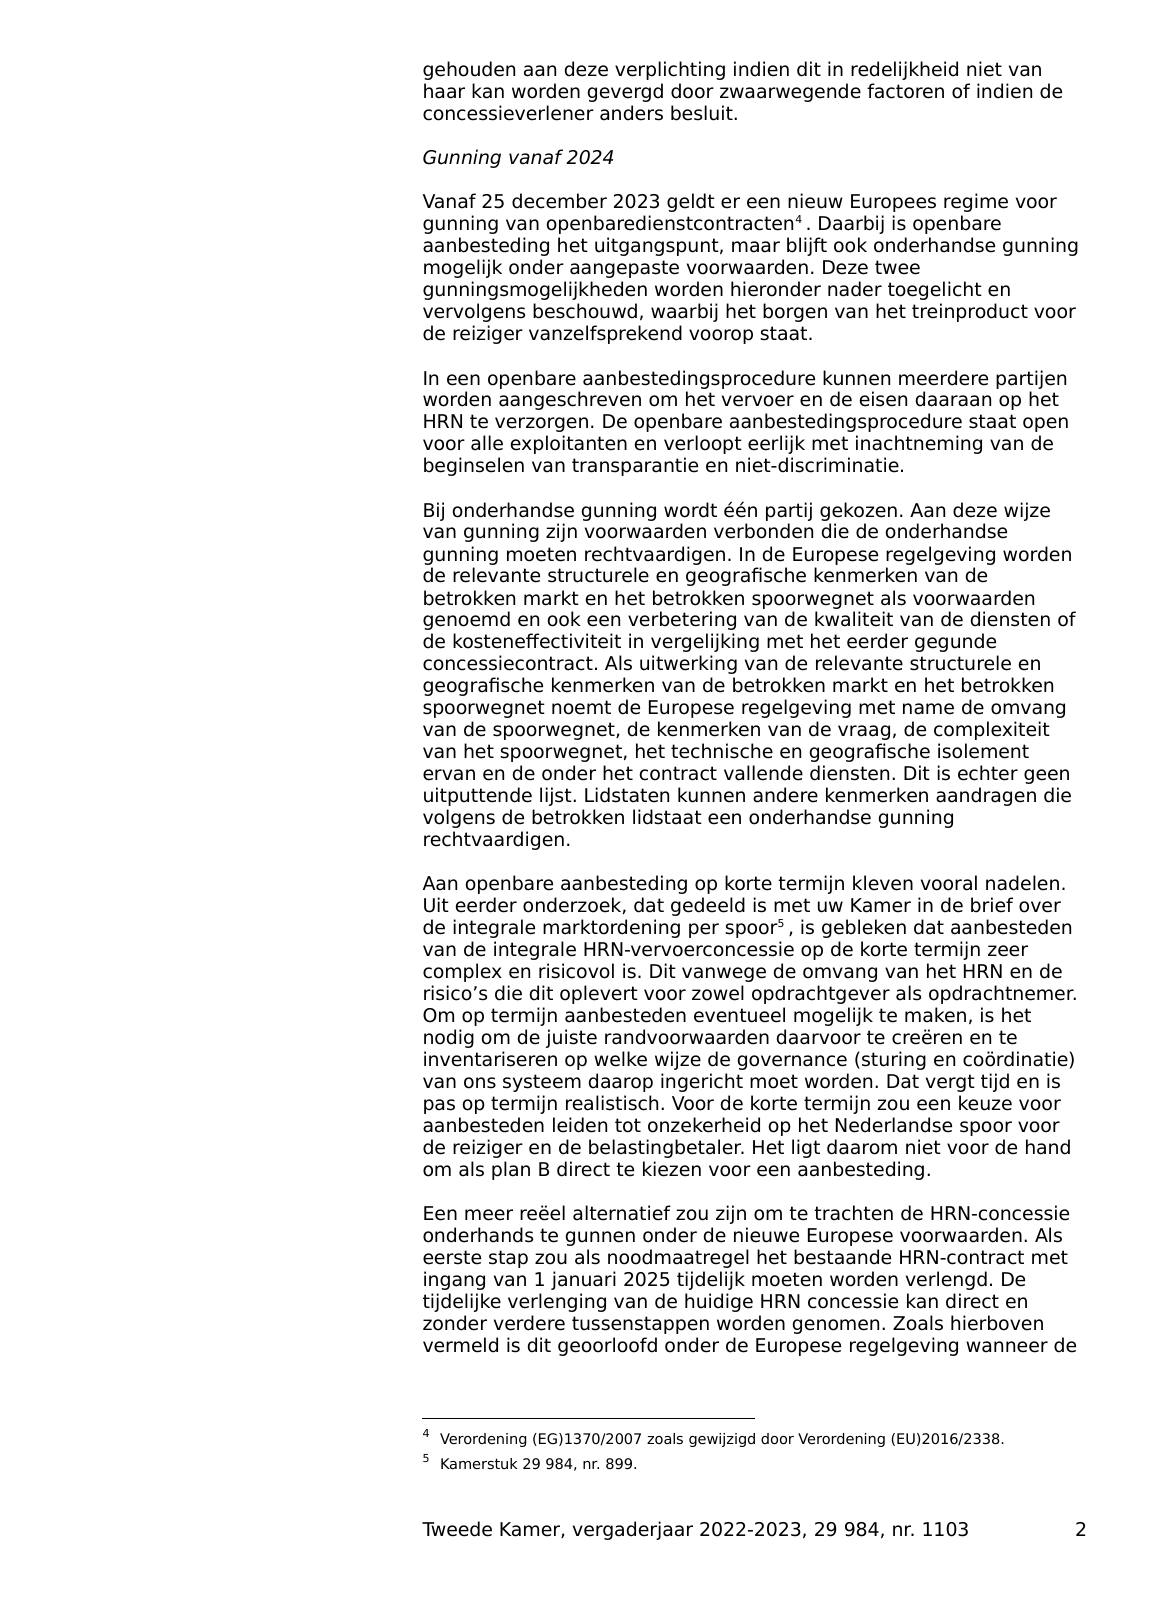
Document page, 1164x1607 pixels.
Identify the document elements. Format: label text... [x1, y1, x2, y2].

text Vanaf 25 december 2023 geldt er een nieuw Europees regime voor gunning van openbaredienstcontracten. Daarbij is openbare aanbesteding het uitgangspunt, maar blijft ook onderhandse gunning mogelijk onder aangepaste voorwaarden. Deze twee gunningsmogelijkheden worden hieronder nader toegelicht en vervolgens beschouwd, waarbij het borgen van het treinproduct voor de reiziger vanzelfsprekend voorop staat. [422, 191, 1087, 345]
text In een openbare aanbestedingsprocedure kunnen meerdere partijen worden aangeschreven om het vervoer en de eisen daaraan op het HRN te verzorgen. De openbare aanbestedingsprocedure staat open voor alle exploitanten en verloopt eerlijk met inachtneming van de beginselen van transparantie en niet-discriminatie. [422, 367, 1087, 477]
text Kamerstuk 29 984, nr. 899. [422, 1452, 1087, 1474]
text gehouden aan deze verplichting indien dit in redelijkheid niet van haar kan worden gevergd door zwaarwegende factoren of indien de concessieverlener anders besluit. [422, 59, 1087, 125]
text Aan openbare aanbesteding op korte termijn kleven vooral nadelen. Uit eerder onderzoek, dat gedeeld is met uw Kamer in de brief over de integrale marktordening per spoor, is gebleken dat aanbesteden van de integrale HRN-vervoerconcessie op de korte termijn zeer complex en risicovol is. Dit vanwege de omvang van het HRN en de risico’s die dit oplevert voor zowel opdrachtgever als opdrachtnemer. Om op termijn aanbesteden eventueel mogelijk te maken, is het nodig om de juiste randvoorwaarden daarvoor te creëren en te inventariseren op welke wijze de governance (sturing en coördinatie) van ons systeem daarop ingericht moet worden. Dat vergt tijd en is pas op termijn realistisch. Voor de korte termijn zou een keuze voor aanbesteden leiden tot onzekerheid op het Nederlandse spoor voor de reiziger en de belastingbetaler. Het ligt daarom niet voor de hand om als plan B direct te kiezen voor een aanbesteding. [422, 873, 1087, 1181]
text Verordening (EG)1370/2007 zoals gewijzigd door Verordening (EU)2016/2338. [422, 1427, 1087, 1449]
subtitle Gunning vanaf 2024 [422, 147, 1087, 169]
text Bij onderhandse gunning wordt één partij gekozen. Aan deze wijze van gunning zijn voorwaarden verbonden die de onderhandse gunning moeten rechtvaardigen. In de Europese regelgeving worden de relevante structurele en geografische kenmerken van de betrokken markt en het betrokken spoorwegnet als voorwaarden genoemd en ook een verbetering van de kwaliteit van de diensten of de kosteneffectiviteit in vergelijking met het eerder gegunde concessiecontract. Als uitwerking van de relevante structurele en geografische kenmerken van de betrokken markt en het betrokken spoorwegnet noemt de Europese regelgeving met name de omvang van de spoorwegnet, de kenmerken van de vraag, de complexiteit van het spoorwegnet, het technische en geografische isolement ervan en de onder het contract vallende diensten. Dit is echter geen uitputtende lijst. Lidstaten kunnen andere kenmerken aandragen die volgens de betrokken lidstaat een onderhandse gunning rechtvaardigen. [422, 499, 1087, 851]
text Een meer reëel alternatief zou zijn om te trachten de HRN-concessie onderhands te gunnen onder de nieuwe Europese voorwaarden. Als eerste stap zou als noodmaatregel het bestaande HRN-contract met ingang van 1 januari 2025 tijdelijk moeten worden verlengd. De tijdelijke verlenging van de huidige HRN concessie kan direct en zonder verdere tussenstappen worden genomen. Zoals hierboven vermeld is dit geoorloofd onder de Europese regelgeving wanneer de [422, 1203, 1087, 1357]
